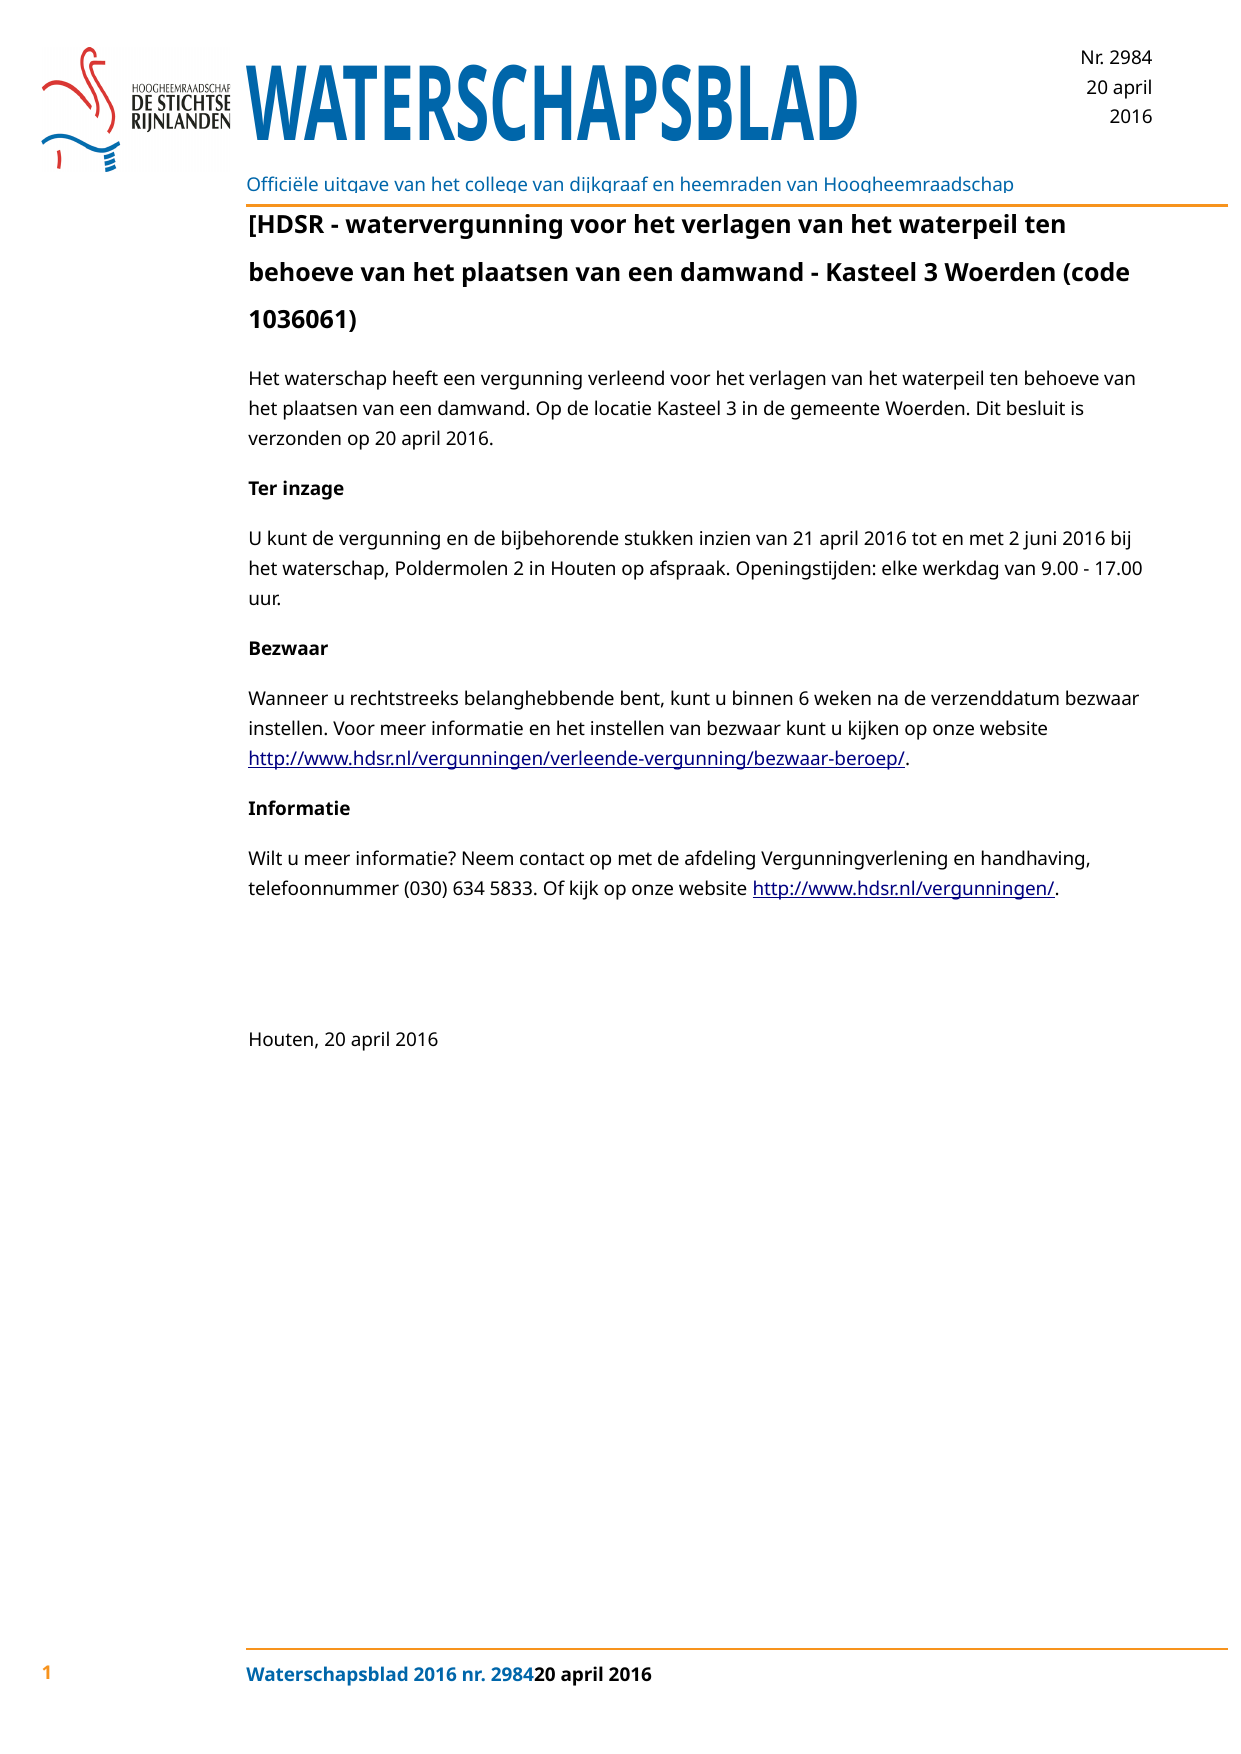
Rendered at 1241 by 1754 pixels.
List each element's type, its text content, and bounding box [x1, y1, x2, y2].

text Ter inzage [248, 475, 1152, 501]
text Bezwaar [248, 635, 1152, 661]
text Het waterschap heeft een vergunning verleend voor het verlagen van het waterpeil ten behoeve van het plaatsen van een damwand. Op de locatie Kasteel 3 in de gemeente Woerden. Dit besluit is verzonden op 20 april 2016. [248, 366, 1152, 450]
picture [41, 47, 231, 172]
text Wilt u meer informatie? Neem contact op met de afdeling Vergunningverlening en handhaving, telefoonnummer (030) 634 5833. Of kijk op onze website http://www.hdsr.nl/vergunningen/. [248, 846, 1152, 901]
text [HDSR - watervergunning voor het verlagen van het waterpeil ten behoeve van het plaatsen van een damwand - Kasteel 3 Woerden (code 1036061) [248, 207, 1152, 336]
text U kunt de vergunning en de bijbehorende stukken inzien van 21 april 2016 tot en met 2 juni 2016 bij het waterschap, Poldermolen 2 in Houten op afspraak. Openingstijden: elke werkdag van 9.00 - 17.00 uur. [248, 526, 1152, 610]
text Wanneer u rechtstreeks belanghebbende bent, kunt u binnen 6 weken na de verzenddatum bezwaar instellen. Voor meer informatie en het instellen van bezwaar kunt u kijken op onze website http://www.hdsr.nl/vergunningen/verleende-vergunning/bezwaar-beroep/. [248, 686, 1152, 770]
text Informatie [248, 795, 1152, 821]
text Houten, 20 april 2016 [248, 1026, 1152, 1052]
